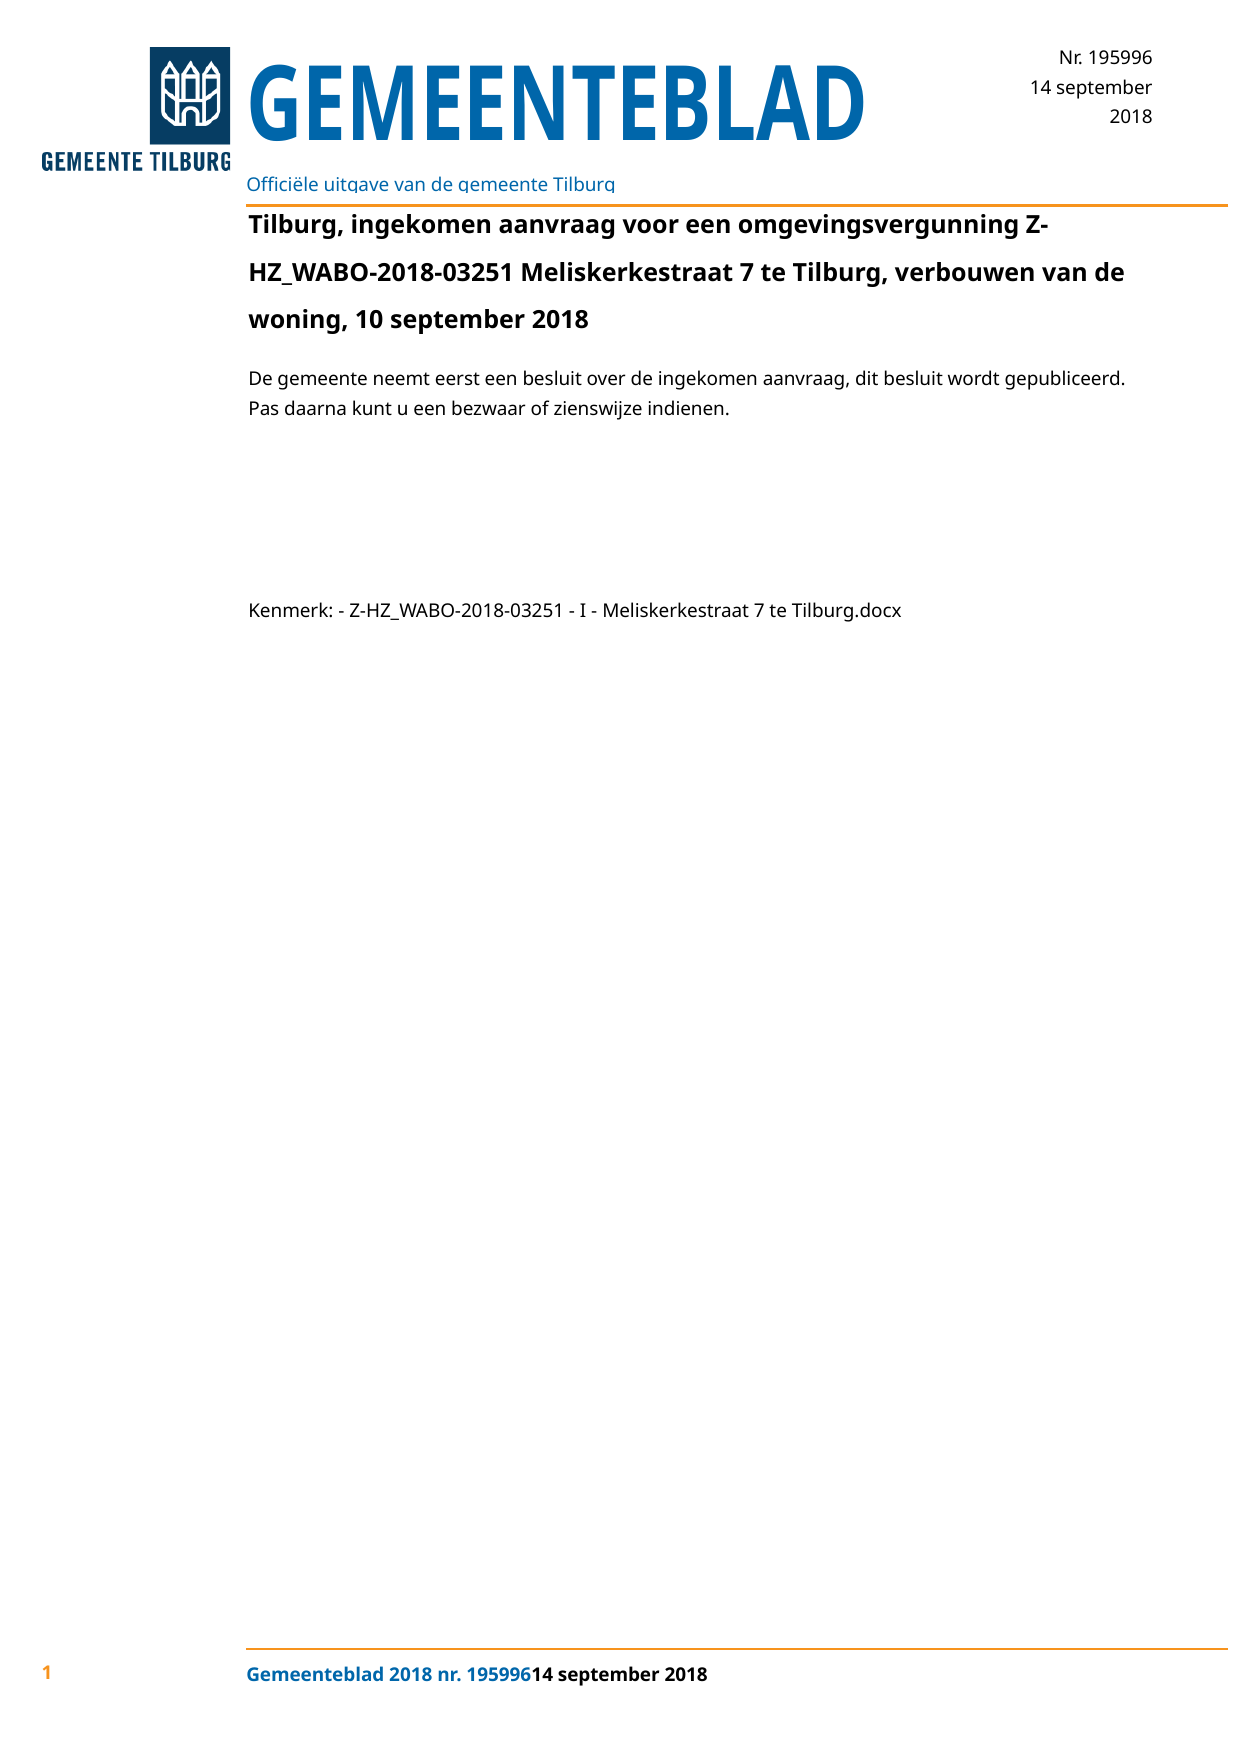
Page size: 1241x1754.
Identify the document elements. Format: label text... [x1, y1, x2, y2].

text Tilburg, ingekomen aanvraag voor een omgevingsvergunning Z-HZ_WABO-2018-03251 Meliskerkestraat 7 te Tilburg, verbouwen van de woning, 10 september 2018 [248, 207, 1152, 336]
text De gemeente neemt eerst een besluit over de ingekomen aanvraag, dit besluit wordt gepubliceerd. Pas daarna kunt u een bezwaar of zienswijze indienen. [248, 366, 1152, 421]
text Kenmerk: - Z-HZ_WABO-2018-03251 - I - Meliskerkestraat 7 te Tilburg.docx [248, 597, 1152, 622]
picture [41, 47, 231, 172]
